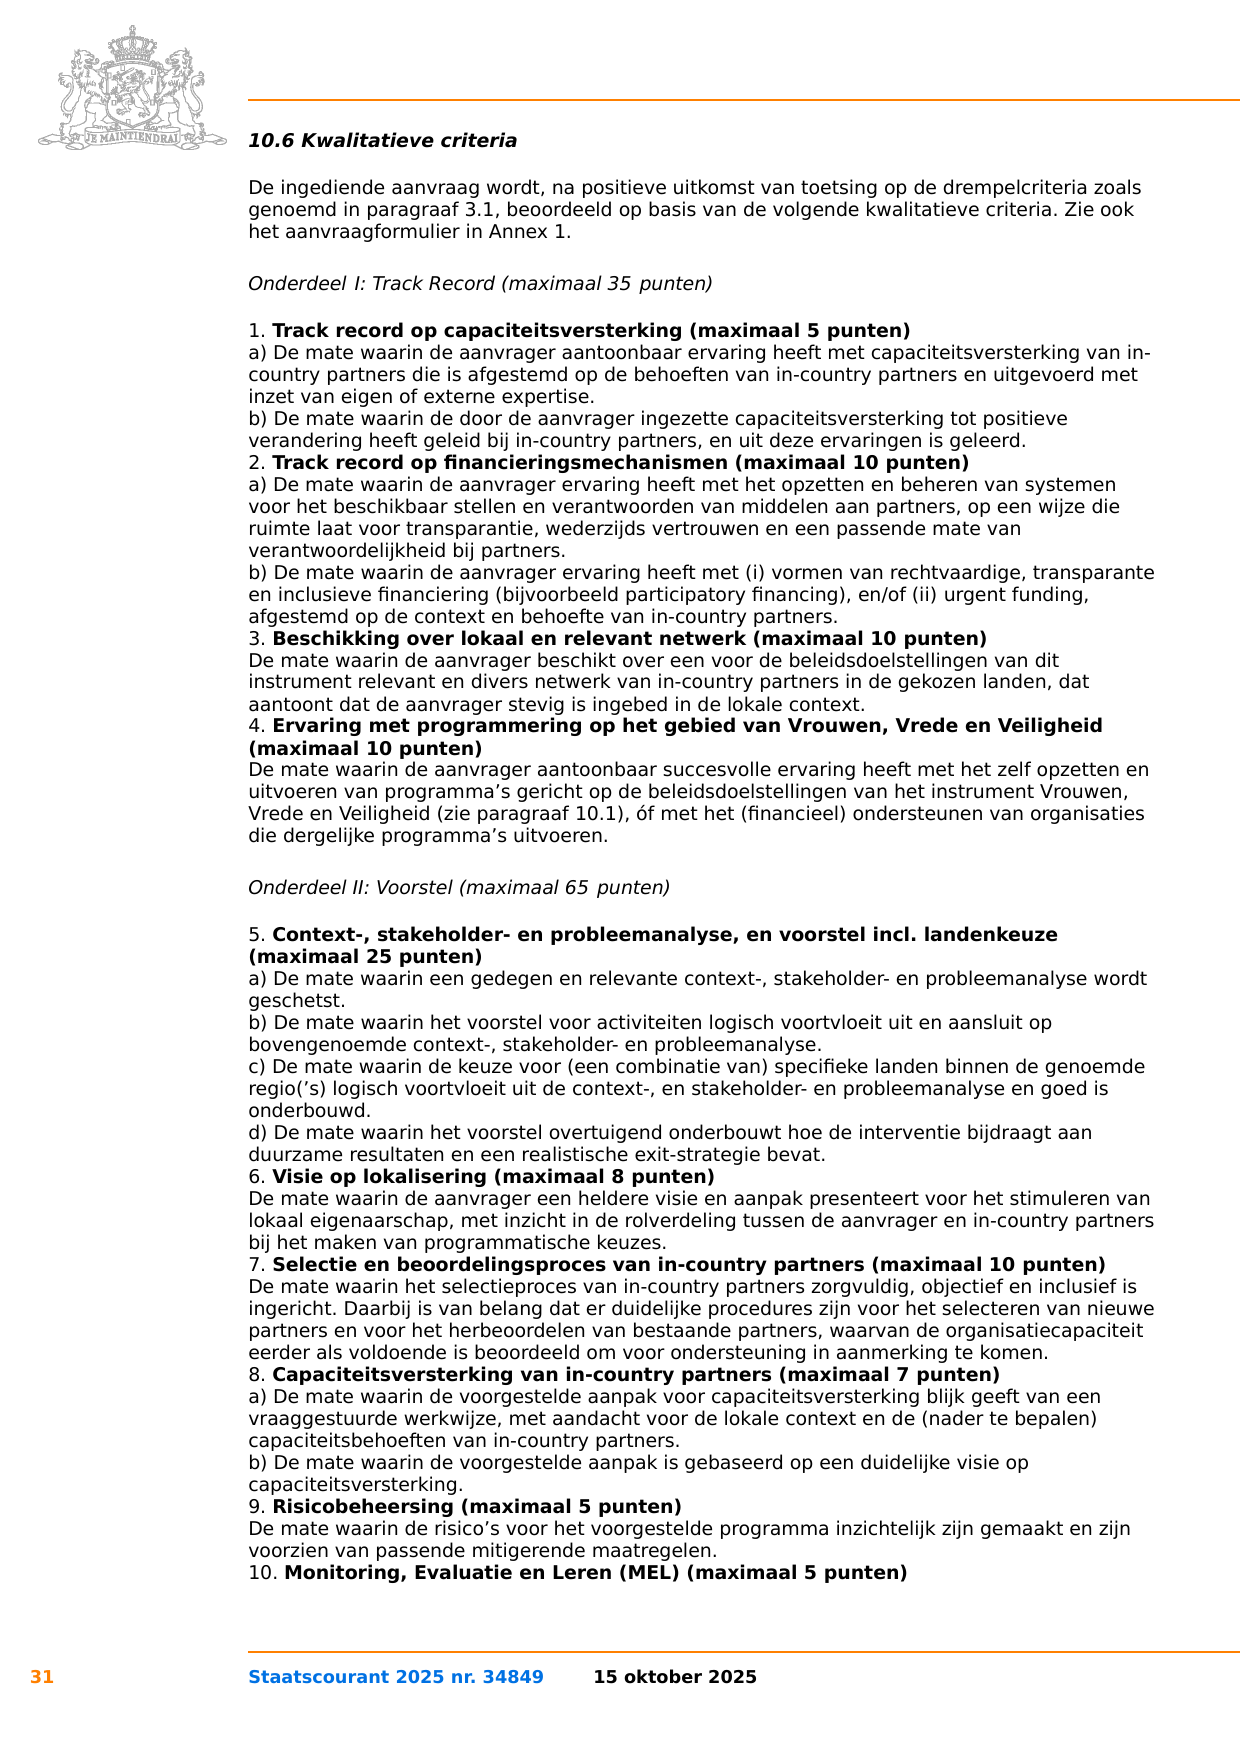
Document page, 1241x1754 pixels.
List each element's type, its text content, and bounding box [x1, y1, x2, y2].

text De mate waarin de risico’s voor het voorgestelde programma inzichtelijk zijn gemaakt en zijn voorzien van passende mitigerende maatregelen. [248, 1518, 1163, 1562]
text c) De mate waarin de keuze voor (een combinatie van) specifieke landen binnen de genoemde regio(’s) logisch voortvloeit uit de context-, en stakeholder- en probleemanalyse en goed is onderbouwd. [248, 1056, 1163, 1122]
text a) De mate waarin de aanvrager aantoonbaar ervaring heeft met capaciteitsversterking van in-country partners die is afgestemd op de behoeften van in-country partners en uitgevoerd met inzet van eigen of externe expertise. [248, 342, 1163, 408]
text De mate waarin de aanvrager aantoonbaar succesvolle ervaring heeft met het zelf opzetten en uitvoeren van programma’s gericht op de beleidsdoelstellingen van het instrument Vrouwen, Vrede en Veiligheid (zie paragraaf 10.1), óf met het (financieel) ondersteunen van organisaties die dergelijke programma’s uitvoeren. [248, 759, 1163, 847]
text a) De mate waarin een gedegen en relevante context-, stakeholder- en probleemanalyse wordt geschetst. [248, 968, 1163, 1012]
text 4. Ervaring met programmering op het gebied van Vrouwen, Vrede en Veiligheid (maximaal 10 punten) [248, 715, 1163, 759]
subtitle 10.6 Kwalitatieve criteria [248, 130, 1163, 152]
text 8. Capaciteitsversterking van in-country partners (maximaal 7 punten) [248, 1364, 1163, 1386]
text d) De mate waarin het voorstel overtuigend onderbouwt hoe de interventie bijdraagt aan duurzame resultaten en een realistische exit-strategie bevat. [248, 1122, 1163, 1166]
text 1. Track record op capaciteitsversterking (maximaal 5 punten) [248, 320, 1163, 342]
subtitle Onderdeel I: Track Record (maximaal 35 punten) [248, 273, 1163, 295]
text 10. Monitoring, Evaluatie en Leren (MEL) (maximaal 5 punten) [248, 1562, 1163, 1584]
text 9. Risicobeheersing (maximaal 5 punten) [248, 1496, 1163, 1518]
text De ingediende aanvraag wordt, na positieve uitkomst van toetsing op de drempelcriteria zoals genoemd in paragraaf 3.1, beoordeeld op basis van de volgende kwalitatieve criteria. Zie ook het aanvraagformulier in Annex 1. [248, 177, 1163, 243]
text De mate waarin de aanvrager een heldere visie en aanpak presenteert voor het stimuleren van lokaal eigenaarschap, met inzicht in de rolverdeling tussen de aanvrager en in-country partners bij het maken van programmatische keuzes. [248, 1188, 1163, 1254]
text De mate waarin de aanvrager beschikt over een voor de beleidsdoelstellingen van dit instrument relevant en divers netwerk van in-country partners in de gekozen landen, dat aantoont dat de aanvrager stevig is ingebed in de lokale context. [248, 649, 1163, 715]
picture [38, 25, 227, 150]
text b) De mate waarin de aanvrager ervaring heeft met (i) vormen van rechtvaardige, transparante en inclusieve financiering (bijvoorbeeld participatory financing), en/of (ii) urgent funding, afgestemd op de context en behoefte van in-country partners. [248, 562, 1163, 627]
text 7. Selectie en beoordelingsproces van in-country partners (maximaal 10 punten) [248, 1254, 1163, 1276]
text De mate waarin het selectieproces van in-country partners zorgvuldig, objectief en inclusief is ingericht. Daarbij is van belang dat er duidelijke procedures zijn voor het selecteren van nieuwe partners en voor het herbeoordelen van bestaande partners, waarvan de organisatiecapaciteit eerder als voldoende is beoordeeld om voor ondersteuning in aanmerking te komen. [248, 1276, 1163, 1364]
text a) De mate waarin de aanvrager ervaring heeft met het opzetten en beheren van systemen voor het beschikbaar stellen en verantwoorden van middelen aan partners, op een wijze die ruimte laat voor transparantie, wederzijds vertrouwen en een passende mate van verantwoordelijkheid bij partners. [248, 474, 1163, 562]
text b) De mate waarin de voorgestelde aanpak is gebaseerd op een duidelijke visie op capaciteitsversterking. [248, 1452, 1163, 1496]
text 6. Visie op lokalisering (maximaal 8 punten) [248, 1166, 1163, 1188]
text 5. Context-, stakeholder- en probleemanalyse, en voorstel incl. landenkeuze (maximaal 25 punten) [248, 924, 1163, 968]
text b) De mate waarin de door de aanvrager ingezette capaciteitsversterking tot positieve verandering heeft geleid bij in-country partners, en uit deze ervaringen is geleerd. [248, 408, 1163, 452]
text a) De mate waarin de voorgestelde aanpak voor capaciteitsversterking blijk geeft van een vraaggestuurde werkwijze, met aandacht voor de lokale context en de (nader te bepalen) capaciteitsbehoeften van in-country partners. [248, 1386, 1163, 1452]
text 3. Beschikking over lokaal en relevant netwerk (maximaal 10 punten) [248, 627, 1163, 649]
text 2. Track record op financieringsmechanismen (maximaal 10 punten) [248, 452, 1163, 474]
text b) De mate waarin het voorstel voor activiteiten logisch voortvloeit uit en aansluit op bovengenoemde context-, stakeholder- en probleemanalyse. [248, 1012, 1163, 1056]
subtitle Onderdeel II: Voorstel (maximaal 65 punten) [248, 877, 1163, 899]
